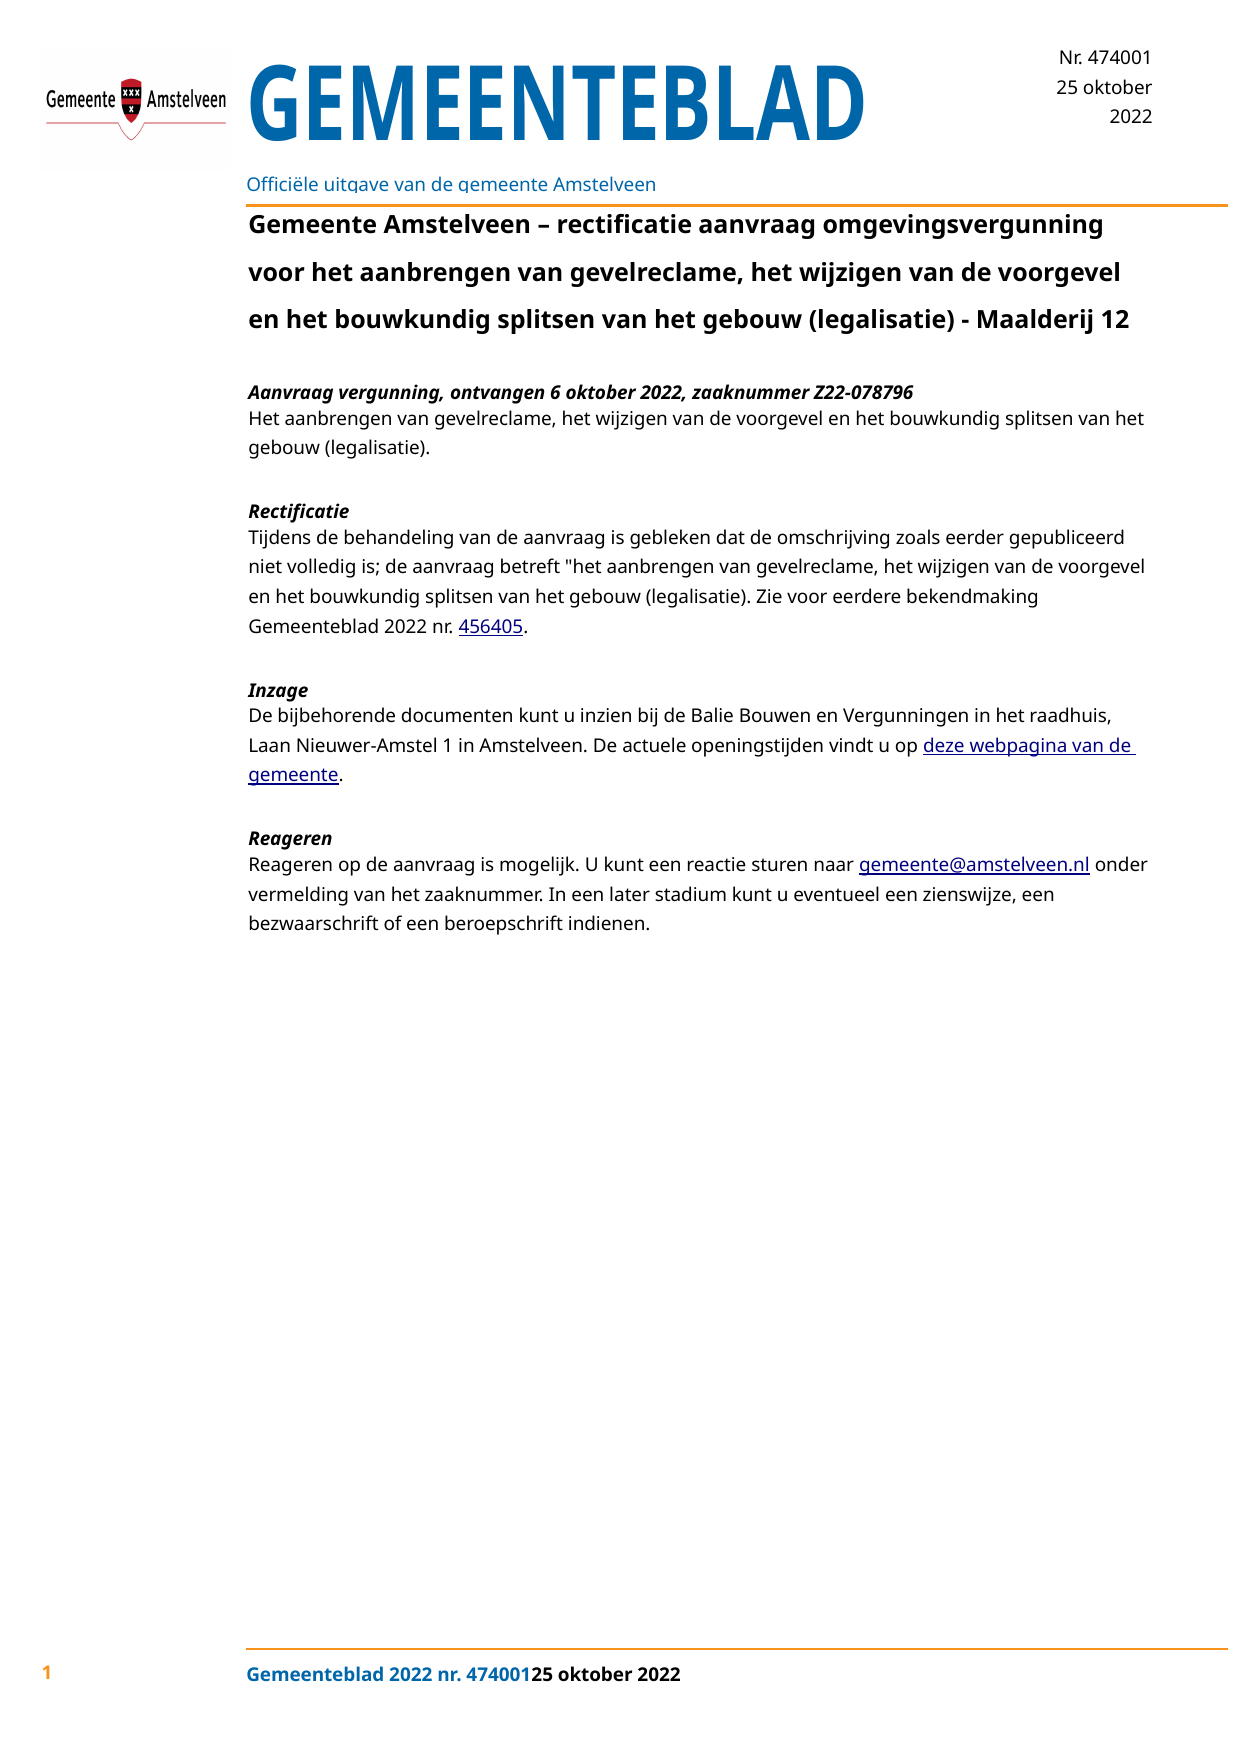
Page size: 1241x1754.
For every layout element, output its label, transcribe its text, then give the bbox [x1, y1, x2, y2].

text De bijbehorende documenten kunt u inzien bij de Balie Bouwen en Vergunningen in het raadhuis, Laan Nieuwer-Amstel 1 in Amstelveen. De actuele openingstijden vindt u op deze webpagina van de gemeente. [248, 702, 1152, 787]
text Reageren op de aanvraag is mogelijk. U kunt een reactie sturen naar gemeente@amstelveen.nl onder vermelding van het zaaknummer. In een later stadium kunt u eventueel een zienswijze, een bezwaarschrift of een beroepschrift indienen. [248, 851, 1152, 936]
text Inzage [248, 677, 1152, 702]
picture [41, 47, 231, 172]
text Reageren [248, 826, 1152, 851]
text Rectificatie [248, 498, 1152, 524]
text Gemeente Amstelveen – rectificatie aanvraag omgevingsvergunning voor het aanbrengen van gevelreclame, het wijzigen van de voorgevel en het bouwkundig splitsen van het gebouw (legalisatie) - Maalderij 12 [248, 207, 1152, 336]
text Aanvraag vergunning, ontvangen 6 oktober 2022, zaaknummer Z22-078796 [248, 379, 1152, 405]
text Het aanbrengen van gevelreclame, het wijzigen van de voorgevel en het bouwkundig splitsen van het gebouw (legalisatie). [248, 405, 1152, 460]
text Tijdens de behandeling van de aanvraag is gebleken dat de omschrijving zoals eerder gepubliceerd niet volledig is; de aanvraag betreft "het aanbrengen van gevelreclame, het wijzigen van de voorgevel en het bouwkundig splitsen van het gebouw (legalisatie). Zie voor eerdere bekendmaking Gemeenteblad 2022 nr. 456405. [248, 524, 1152, 638]
